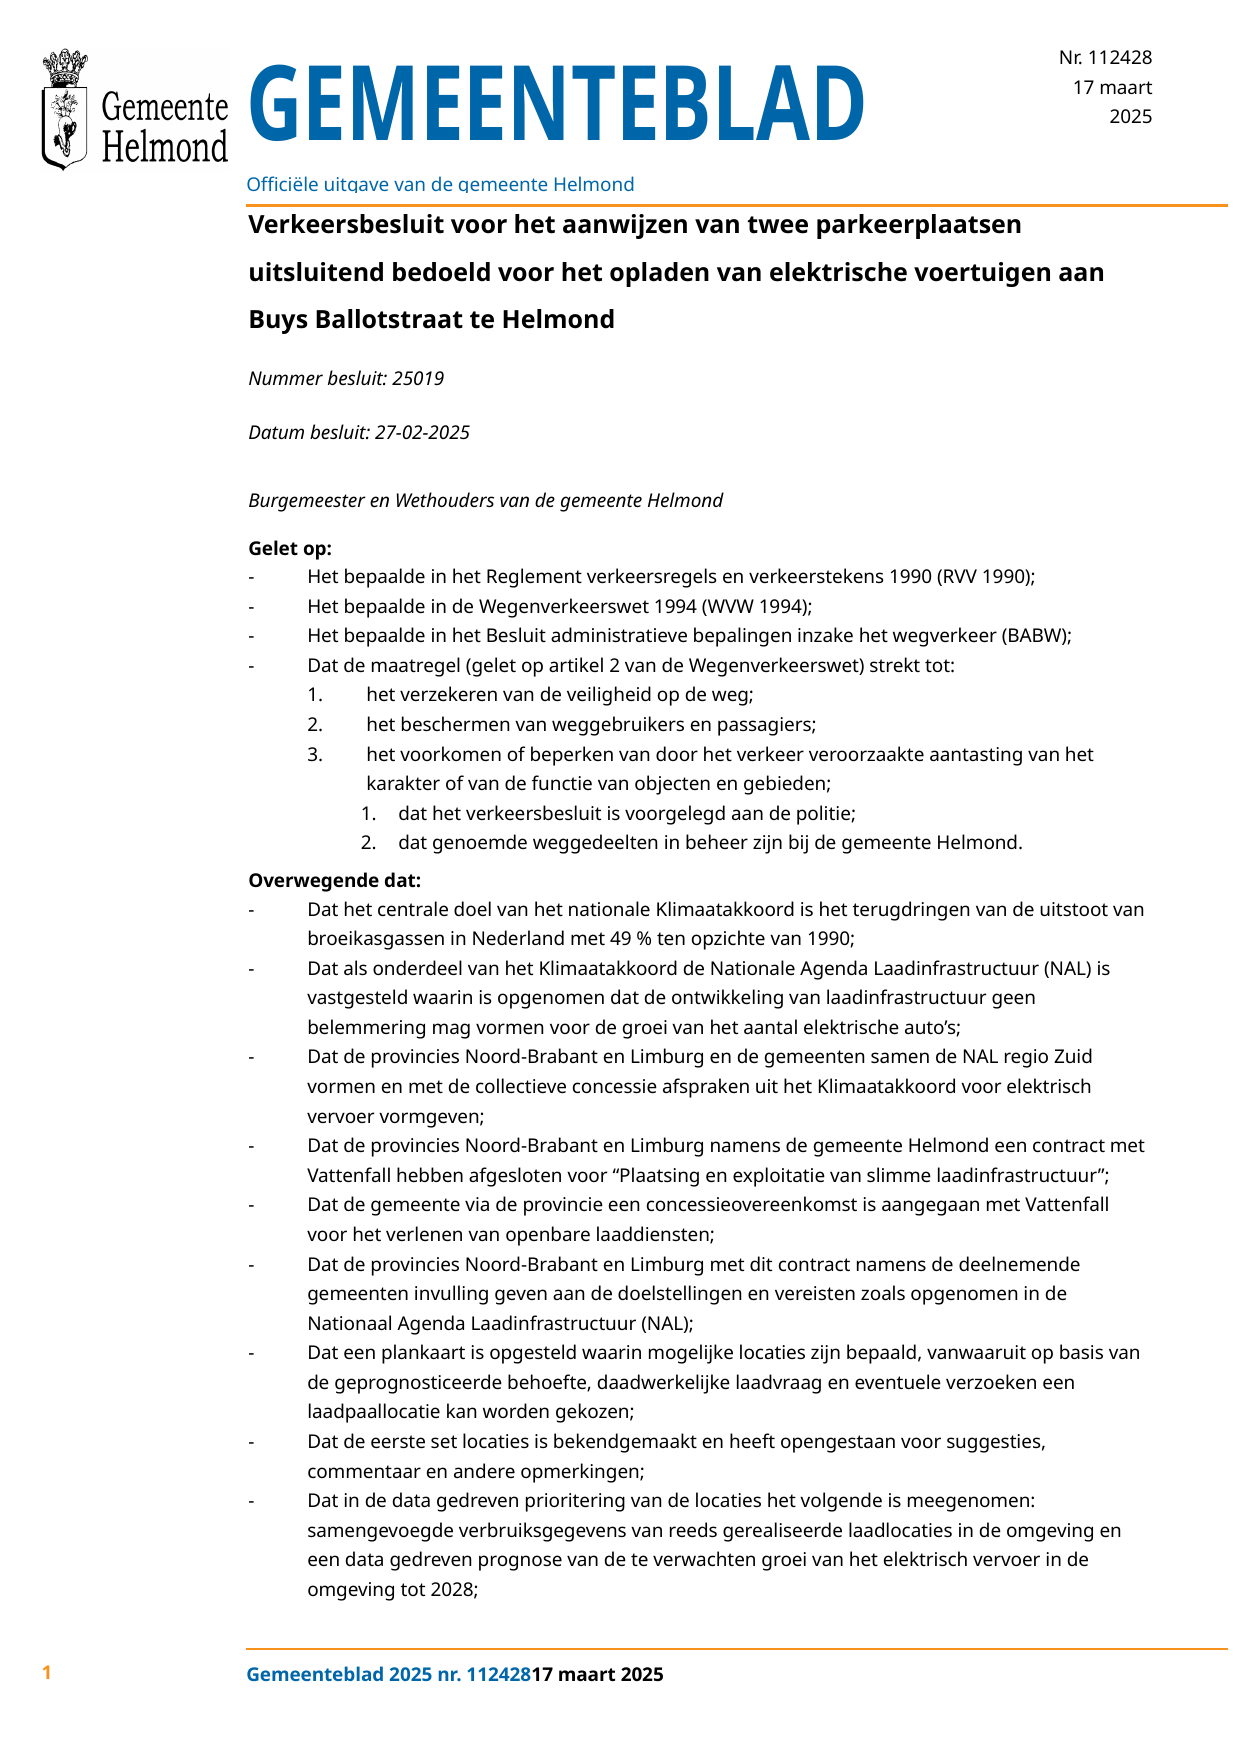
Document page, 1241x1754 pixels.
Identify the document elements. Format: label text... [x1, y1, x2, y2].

list Dat de provincies Noord-Brabant en Limburg namens de gemeente Helmond een contract met Vattenfall hebben afgesloten voor “Plaatsing en exploitatie van slimme laadinfrastructuur”; [248, 1132, 1152, 1188]
list Het bepaalde in het Besluit administratieve bepalingen inzake het wegverkeer (BABW); [248, 622, 1152, 648]
text Nummer besluit: 25019 [248, 366, 1152, 391]
list het verzekeren van de veiligheid op de weg; [307, 682, 1152, 707]
list Het bepaalde in het Reglement verkeersregels en verkeerstekens 1990 (RVV 1990); [248, 563, 1152, 589]
list het voorkomen of beperken van door het verkeer veroorzaakte aantasting van het karakter of van de functie van objecten en gebieden; [307, 741, 1152, 796]
list Dat de gemeente via de provincie een concessieovereenkomst is aangegaan met Vattenfall voor het verlenen van openbare laaddiensten; [248, 1192, 1152, 1247]
list het beschermen van weggebruikers en passagiers; [307, 711, 1152, 737]
list Dat een plankaart is opgesteld waarin mogelijke locaties zijn bepaald, vanwaaruit op basis van de geprognosticeerde behoefte, daadwerkelijke laadvraag en eventuele verzoeken een laadpaallocatie kan worden gekozen; [248, 1339, 1152, 1424]
list Dat de eerste set locaties is bekendgemaakt en heeft opengestaan voor suggesties, commentaar en andere opmerkingen; [248, 1428, 1152, 1483]
list Dat het centrale doel van het nationale Klimaatakkoord is het terugdringen van de uitstoot van broeikasgassen in Nederland met 49 % ten opzichte van 1990; [248, 896, 1152, 951]
list dat het verkeersbesluit is voorgelegd aan de politie; [361, 800, 1152, 826]
list Dat de provincies Noord-Brabant en Limburg en de gemeenten samen de NAL regio Zuid vormen en met de collectieve concessie afspraken uit het Klimaatakkoord voor elektrisch vervoer vormgeven; [248, 1044, 1152, 1128]
list Dat in de data gedreven prioritering van de locaties het volgende is meegenomen: samengevoegde verbruiksgegevens van reeds gerealiseerde laadlocaties in de omgeving en een data gedreven prognose van de te verwachten groei van het elektrisch vervoer in de omgeving tot 2028; [248, 1487, 1152, 1602]
list Dat de provincies Noord-Brabant en Limburg met dit contract namens de deelnemende gemeenten invulling geven aan de doelstellingen en vereisten zoals opgenomen in de Nationaal Agenda Laadinfrastructuur (NAL); [248, 1251, 1152, 1336]
list Dat de maatregel (gelet op artikel 2 van de Wegenverkeerswet) strekt tot: [248, 652, 1152, 678]
text Gelet op: [248, 535, 1152, 561]
text Burgemeester en Wethouders van de gemeente Helmond [248, 487, 1152, 513]
list Dat als onderdeel van het Klimaatakkoord de Nationale Agenda Laadinfrastructuur (NAL) is vastgesteld waarin is opgenomen dat de ontwikkeling van laadinfrastructuur geen belemmering mag vormen voor de groei van het aantal elektrische auto’s; [248, 955, 1152, 1040]
list dat genoemde weggedeelten in beheer zijn bij de gemeente Helmond. [361, 829, 1152, 855]
text Datum besluit: 27-02-2025 [248, 419, 1152, 445]
picture [41, 47, 231, 172]
list Het bepaalde in de Wegenverkeerswet 1994 (WVW 1994); [248, 593, 1152, 618]
text Verkeersbesluit voor het aanwijzen van twee parkeerplaatsen uitsluitend bedoeld voor het opladen van elektrische voertuigen aan Buys Ballotstraat te Helmond [248, 207, 1152, 336]
text Overwegende dat: [248, 867, 1152, 893]
